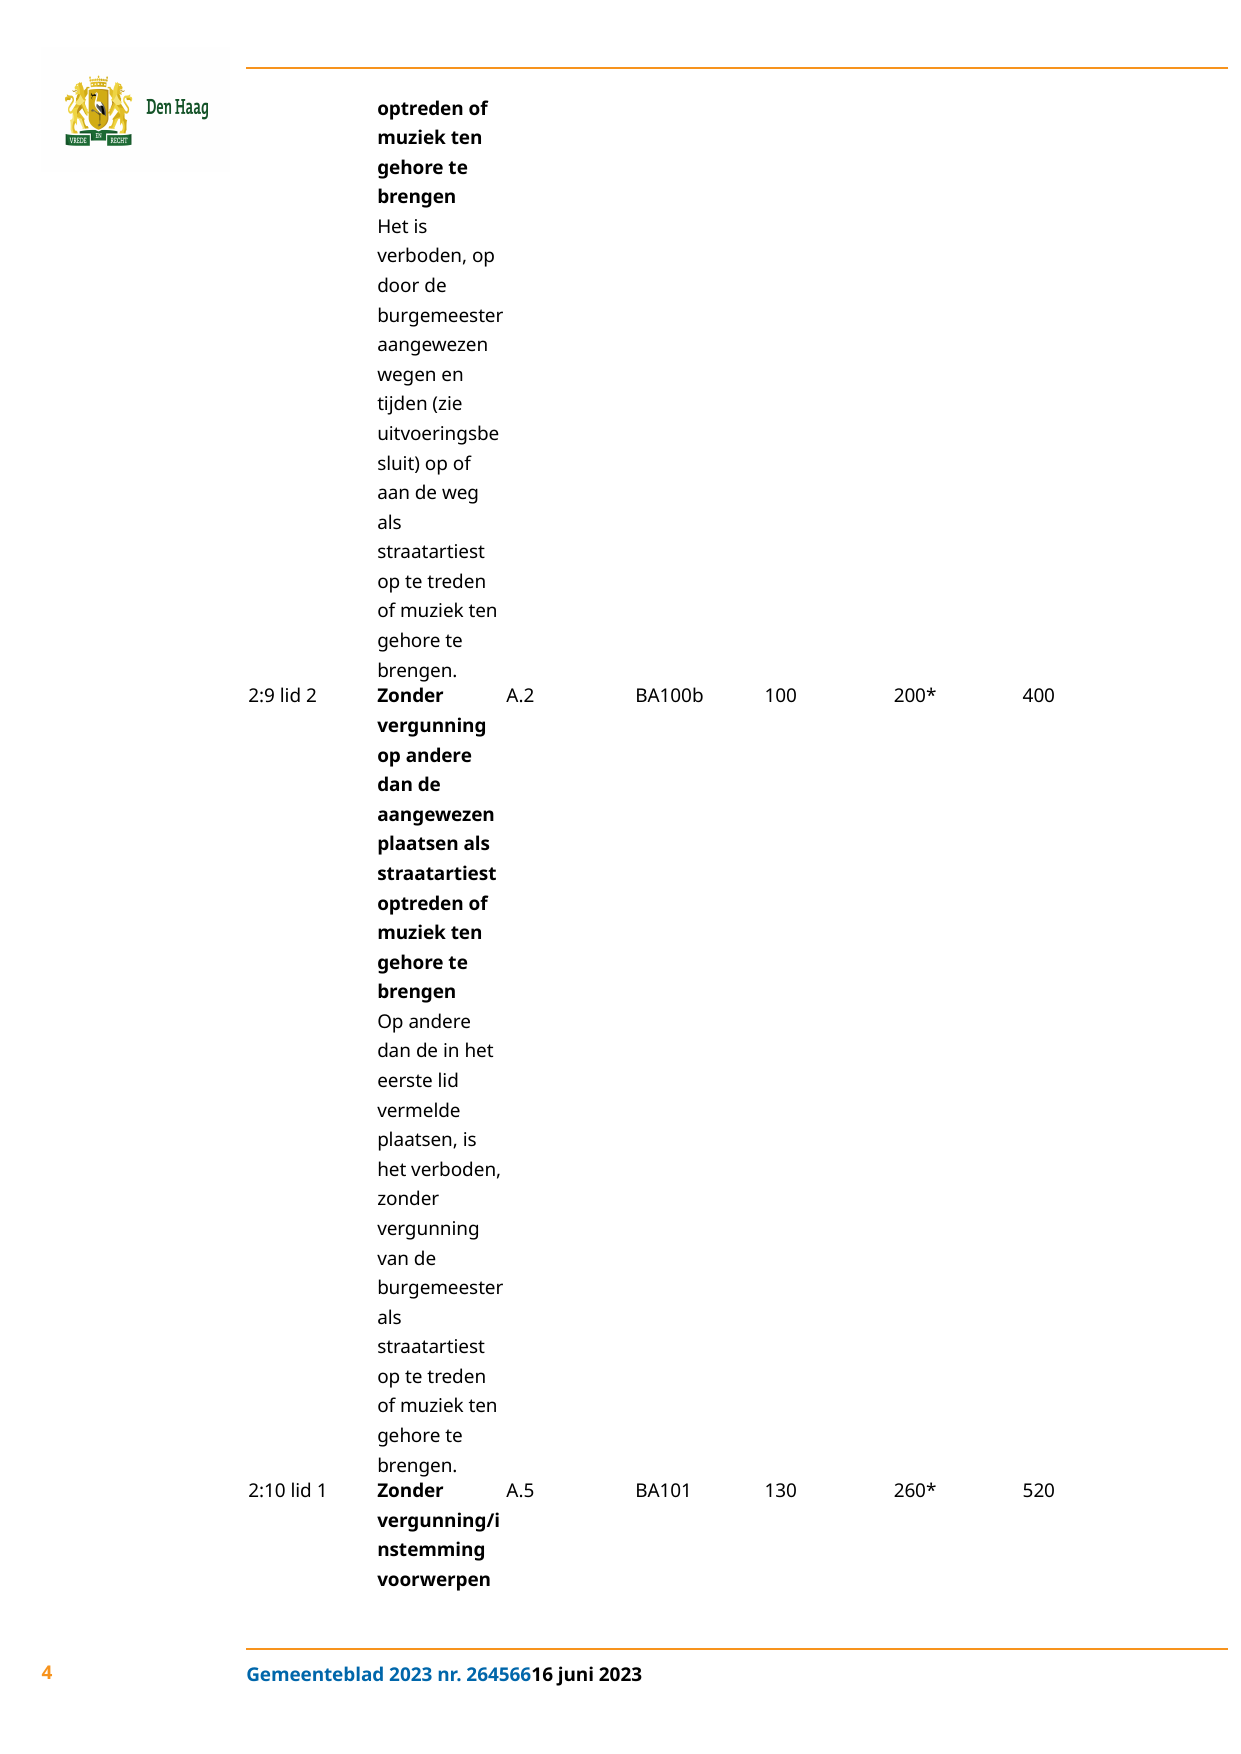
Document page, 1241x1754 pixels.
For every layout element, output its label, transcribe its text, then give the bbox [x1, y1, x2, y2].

table_cell A.5 [506, 1478, 635, 1592]
table_cell 260* [894, 1478, 1022, 1592]
table_cell BA101 [635, 1478, 764, 1592]
table_cell [764, 95, 893, 683]
table_cell 2:9 lid 2 [248, 683, 377, 1477]
table_cell [248, 95, 377, 683]
table_cell 400 [1023, 683, 1152, 1477]
table_cell 200* [894, 683, 1022, 1477]
table_cell [1023, 95, 1152, 683]
table_cell 2:10 lid 1 [248, 1478, 377, 1592]
table_cell [506, 95, 635, 683]
table_cell Zonder vergunning/instemming voorwerpen [377, 1478, 506, 1592]
table_cell A.2 [506, 683, 635, 1477]
table_cell 520 [1023, 1478, 1152, 1592]
table_cell Zonder vergunning op andere dan de aangewezen plaatsen als straatartiest optreden of muziek ten gehore te brengen Op andere dan de in het eerste lid vermelde plaatsen, is het verboden, zonder vergunning van de burgemeester als straatartiest op te treden of muziek ten gehore te brengen. [377, 683, 506, 1477]
picture [41, 47, 231, 172]
table_cell 130 [764, 1478, 893, 1592]
table_cell optreden of muziek ten gehore te brengen Het is verboden, op door de burgemeester aangewezen wegen en tijden (zie uitvoeringsbesluit) op of aan de weg als straatartiest op te treden of muziek ten gehore te brengen. [377, 95, 506, 683]
table_cell [635, 95, 764, 683]
table_cell 100 [764, 683, 893, 1477]
table_cell [894, 95, 1022, 683]
table_cell BA100b [635, 683, 764, 1477]
